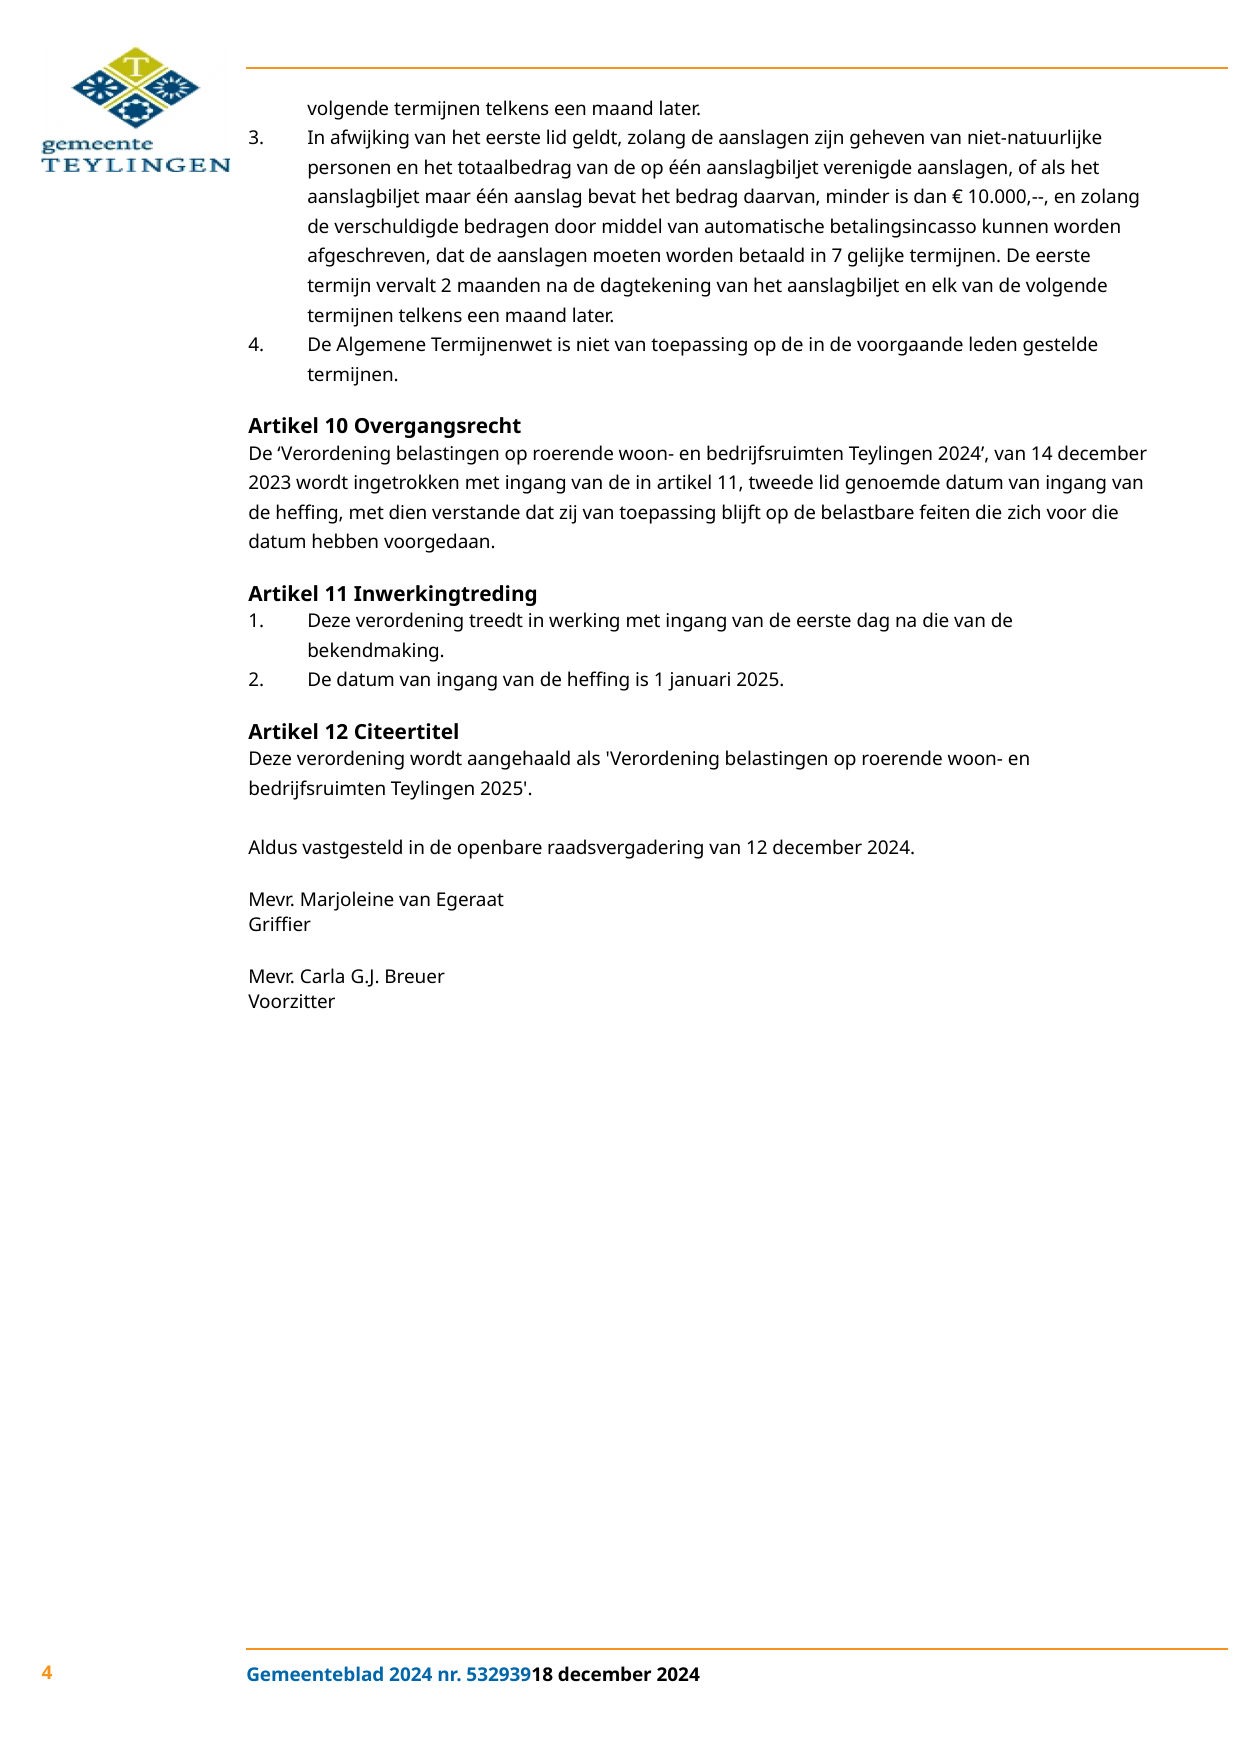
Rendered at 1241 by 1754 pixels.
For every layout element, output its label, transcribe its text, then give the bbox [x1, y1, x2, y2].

list Deze verordening treedt in werking met ingang van de eerste dag na die van de bekendmaking. [248, 607, 1152, 663]
text Mevr. Carla G.J. Breuer [248, 963, 1152, 989]
text Griffier [248, 911, 1152, 937]
list volgende termijnen telkens een maand later. [248, 95, 1152, 121]
text De ‘Verordening belastingen op roerende woon- en bedrijfsruimten Teylingen 2024’, van 14 december 2023 wordt ingetrokken met ingang van de in artikel 11, tweede lid genoemde datum van ingang van de heffing, met dien verstande dat zij van toepassing blijft op de belastbare feiten die zich voor die datum hebben voorgedaan. [248, 440, 1152, 554]
picture [41, 47, 231, 172]
list De Algemene Termijnenwet is niet van toepassing op de in de voorgaande leden gestelde termijnen. [248, 331, 1152, 387]
text Voorzitter [248, 989, 1152, 1014]
text Mevr. Marjoleine van Egeraat [248, 886, 1152, 911]
text Artikel 11 Inwerkingtreding [248, 579, 1152, 607]
text Aldus vastgesteld in de openbare raadsvergadering van 12 december 2024. [248, 834, 1152, 860]
text Artikel 10 Overgangsrecht [248, 411, 1152, 440]
text Deze verordening wordt aangehaald als 'Verordening belastingen op roerende woon- en bedrijfsruimten Teylingen 2025'. [248, 746, 1152, 801]
text Artikel 12 Citeertitel [248, 717, 1152, 746]
list In afwijking van het eerste lid geldt, zolang de aanslagen zijn geheven van niet-natuurlijke personen en het totaalbedrag van de op één aanslagbiljet verenigde aanslagen, of als het aanslagbiljet maar één aanslag bevat het bedrag daarvan, minder is dan € 10.000,--, en zolang de verschuldigde bedragen door middel van automatische betalingsincasso kunnen worden afgeschreven, dat de aanslagen moeten worden betaald in 7 gelijke termijnen. De eerste termijn vervalt 2 maanden na de dagtekening van het aanslagbiljet en elk van de volgende termijnen telkens een maand later. [248, 124, 1152, 328]
list De datum van ingang van de heffing is 1 januari 2025. [248, 667, 1152, 692]
